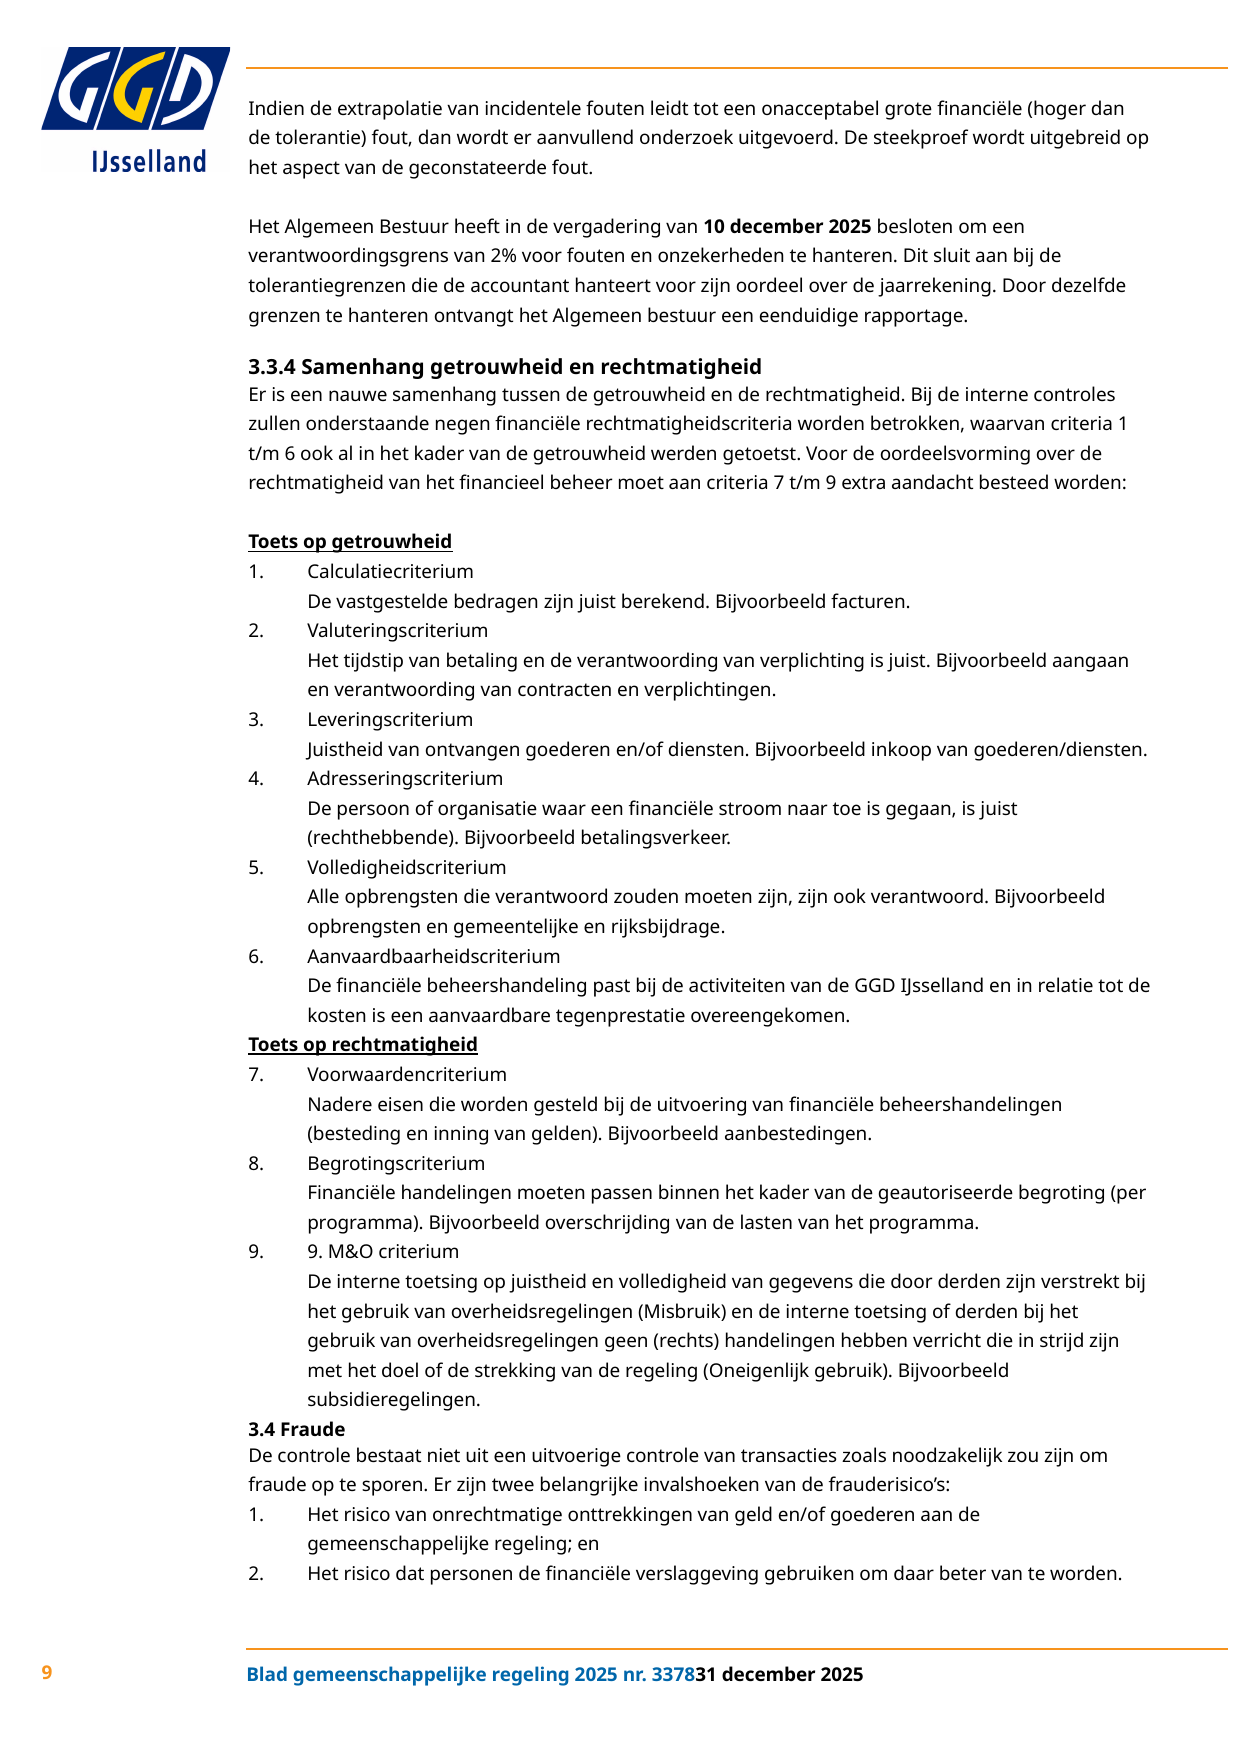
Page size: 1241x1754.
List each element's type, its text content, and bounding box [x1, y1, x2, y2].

text Indien de extrapolatie van incidentele fouten leidt tot een onacceptabel grote financiële (hoger dan de tolerantie) fout, dan wordt er aanvullend onderzoek uitgevoerd. De steekproef wordt uitgebreid op het aspect van de geconstateerde fout. [248, 95, 1152, 180]
list Adresseringscriterium [248, 765, 1152, 791]
list Calculatiecriterium [248, 558, 1152, 584]
text 3.4 Fraude [248, 1416, 1152, 1442]
list De persoon of organisatie waar een financiële stroom naar toe is gegaan, is juist (rechthebbende). Bijvoorbeeld betalingsverkeer. [248, 795, 1152, 850]
text Toets op rechtmatigheid [248, 1032, 1152, 1057]
list Het risico van onrechtmatige onttrekkingen van geld en/of goederen aan de gemeenschappelijke regeling; en [248, 1501, 1152, 1556]
list Begrotingscriterium [248, 1150, 1152, 1176]
list Juistheid van ontvangen goederen en/of diensten. Bijvoorbeeld inkoop van goederen/diensten. [248, 736, 1152, 761]
text De controle bestaat niet uit een uitvoerige controle van transacties zoals noodzakelijk zou zijn om fraude op te sporen. Er zijn twee belangrijke invalshoeken van de frauderisico’s: [248, 1442, 1152, 1497]
list Financiële handelingen moeten passen binnen het kader van de geautoriseerde begroting (per programma). Bijvoorbeeld overschrijding van de lasten van het programma. [248, 1179, 1152, 1235]
list Nadere eisen die worden gesteld bij de uitvoering van financiële beheershandelingen (besteding en inning van gelden). Bijvoorbeeld aanbestedingen. [248, 1091, 1152, 1146]
list Alle opbrengsten die verantwoord zouden moeten zijn, zijn ook verantwoord. Bijvoorbeeld opbrengsten en gemeentelijke en rijksbijdrage. [248, 884, 1152, 939]
list De vastgestelde bedragen zijn juist berekend. Bijvoorbeeld facturen. [248, 588, 1152, 613]
list Het risico dat personen de financiële verslaggeving gebruiken om daar beter van te worden. [248, 1560, 1152, 1586]
list 9. M&O criterium [248, 1239, 1152, 1264]
picture [41, 47, 231, 172]
list Leveringscriterium [248, 706, 1152, 732]
text Er is een nauwe samenhang tussen de getrouwheid en de rechtmatigheid. Bij de interne controles zullen onderstaande negen financiële rechtmatigheidscriteria worden betrokken, waarvan criteria 1 t/m 6 ook al in het kader van de getrouwheid werden getoetst. Voor de oordeelsvorming over de rechtmatigheid van het financieel beheer moet aan criteria 7 t/m 9 extra aandacht besteed worden: [248, 381, 1152, 495]
text Toets op getrouwheid [248, 529, 1152, 554]
list Aanvaardbaarheidscriterium [248, 943, 1152, 968]
list Voorwaardencriterium [248, 1061, 1152, 1087]
list De financiële beheershandeling past bij de activiteiten van de GGD IJsselland en in relatie tot de kosten is een aanvaardbare tegenprestatie overeengekomen. [248, 972, 1152, 1028]
list Het tijdstip van betaling en de verantwoording van verplichting is juist. Bijvoorbeeld aangaan en verantwoording van contracten en verplichtingen. [248, 647, 1152, 702]
list Valuteringscriterium [248, 617, 1152, 643]
list Volledigheidscriterium [248, 854, 1152, 880]
list De interne toetsing op juistheid en volledigheid van gegevens die door derden zijn verstrekt bij het gebruik van overheidsregelingen (Misbruik) en de interne toetsing of derden bij het gebruik van overheidsregelingen geen (rechts) handelingen hebben verricht die in strijd zijn met het doel of de strekking van de regeling (Oneigenlijk gebruik). Bijvoorbeeld subsidieregelingen. [248, 1268, 1152, 1412]
text Het Algemeen Bestuur heeft in de vergadering van 10 december 2025 besloten om een verantwoordingsgrens van 2% voor fouten en onzekerheden te hanteren. Dit sluit aan bij de tolerantiegrenzen die de accountant hanteert voor zijn oordeel over de jaarrekening. Door dezelfde grenzen te hanteren ontvangt het Algemeen bestuur een eenduidige rapportage. [248, 213, 1152, 328]
text 3.3.4 Samenhang getrouwheid en rechtmatigheid [248, 352, 1152, 381]
